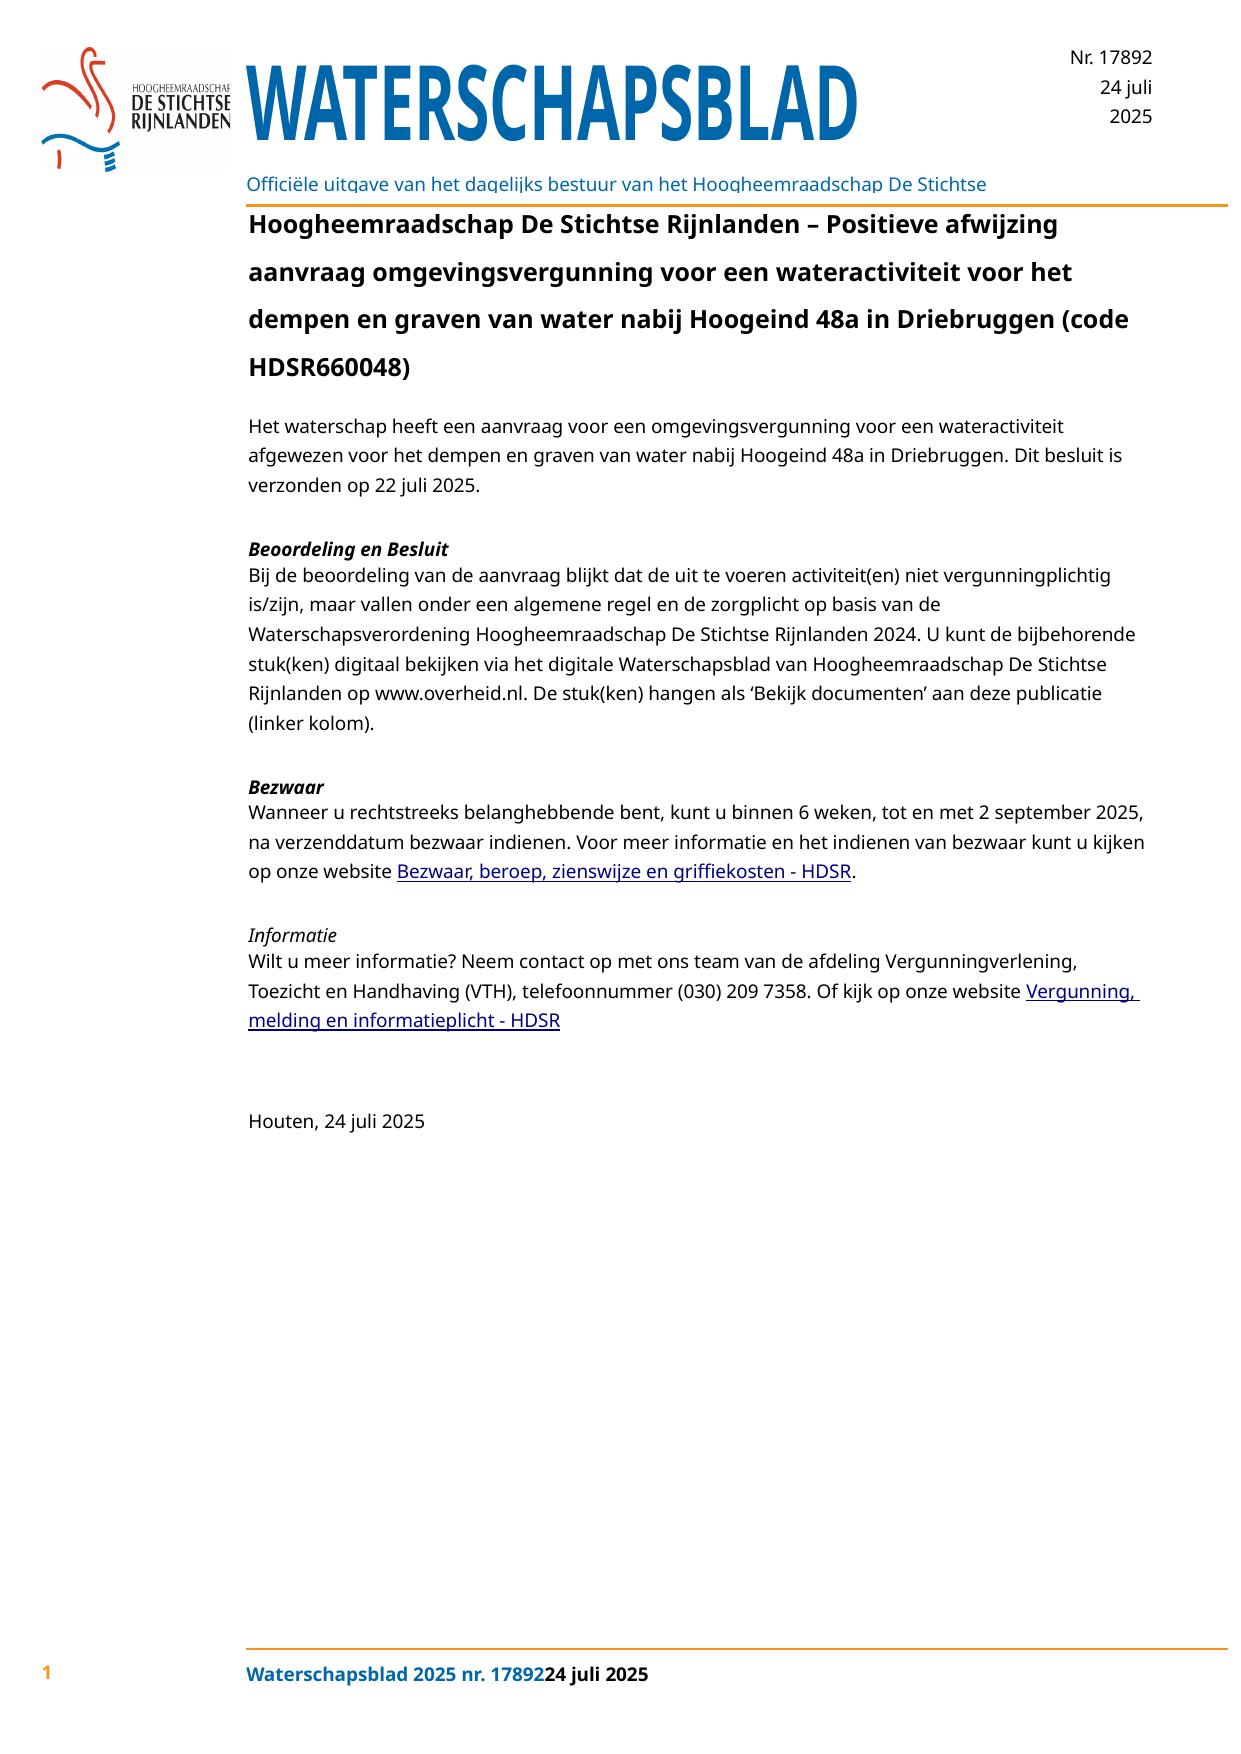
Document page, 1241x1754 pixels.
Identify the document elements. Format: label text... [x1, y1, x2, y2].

text Het waterschap heeft een aanvraag voor een omgevingsvergunning voor een wateractiviteit afgewezen voor het dempen en graven van water nabij Hoogeind 48a in Driebruggen. Dit besluit is verzonden op 22 juli 2025. [248, 413, 1152, 498]
text Bij de beoordeling van de aanvraag blijkt dat de uit te voeren activiteit(en) niet vergunningplichtig is/zijn, maar vallen onder een algemene regel en de zorgplicht op basis van de Waterschapsverordening Hoogheemraadschap De Stichtse Rijnlanden 2024. U kunt de bijbehorende stuk(ken) digitaal bekijken via het digitale Waterschapsblad van Hoogheemraadschap De Stichtse Rijnlanden op www.overheid.nl. De stuk(ken) hangen als ‘Bekijk documenten’ aan deze publicatie (linker kolom). [248, 562, 1152, 736]
text Wanneer u rechtstreeks belanghebbende bent, kunt u binnen 6 weken, tot en met 2 september 2025, na verzenddatum bezwaar indienen. Voor meer informatie en het indienen van bezwaar kunt u kijken op onze website Bezwaar, beroep, zienswijze en griffiekosten - HDSR. [248, 799, 1152, 884]
picture [41, 47, 231, 172]
text Hoogheemraadschap De Stichtse Rijnlanden – Positieve afwijzing aanvraag omgevingsvergunning voor een wateractiviteit voor het dempen en graven van water nabij Hoogeind 48a in Driebruggen (code HDSR660048) [248, 207, 1152, 384]
text Informatie [248, 923, 1152, 948]
text Houten, 24 juli 2025 [248, 1108, 1152, 1134]
text Beoordeling en Besluit [248, 536, 1152, 562]
text Wilt u meer informatie? Neem contact op met ons team van de afdeling Vergunningverlening, Toezicht en Handhaving (VTH), telefoonnummer (030) 209 7358. Of kijk op onze website Vergunning, melding en informatieplicht - HDSR [248, 948, 1152, 1033]
text Bezwaar [248, 774, 1152, 799]
